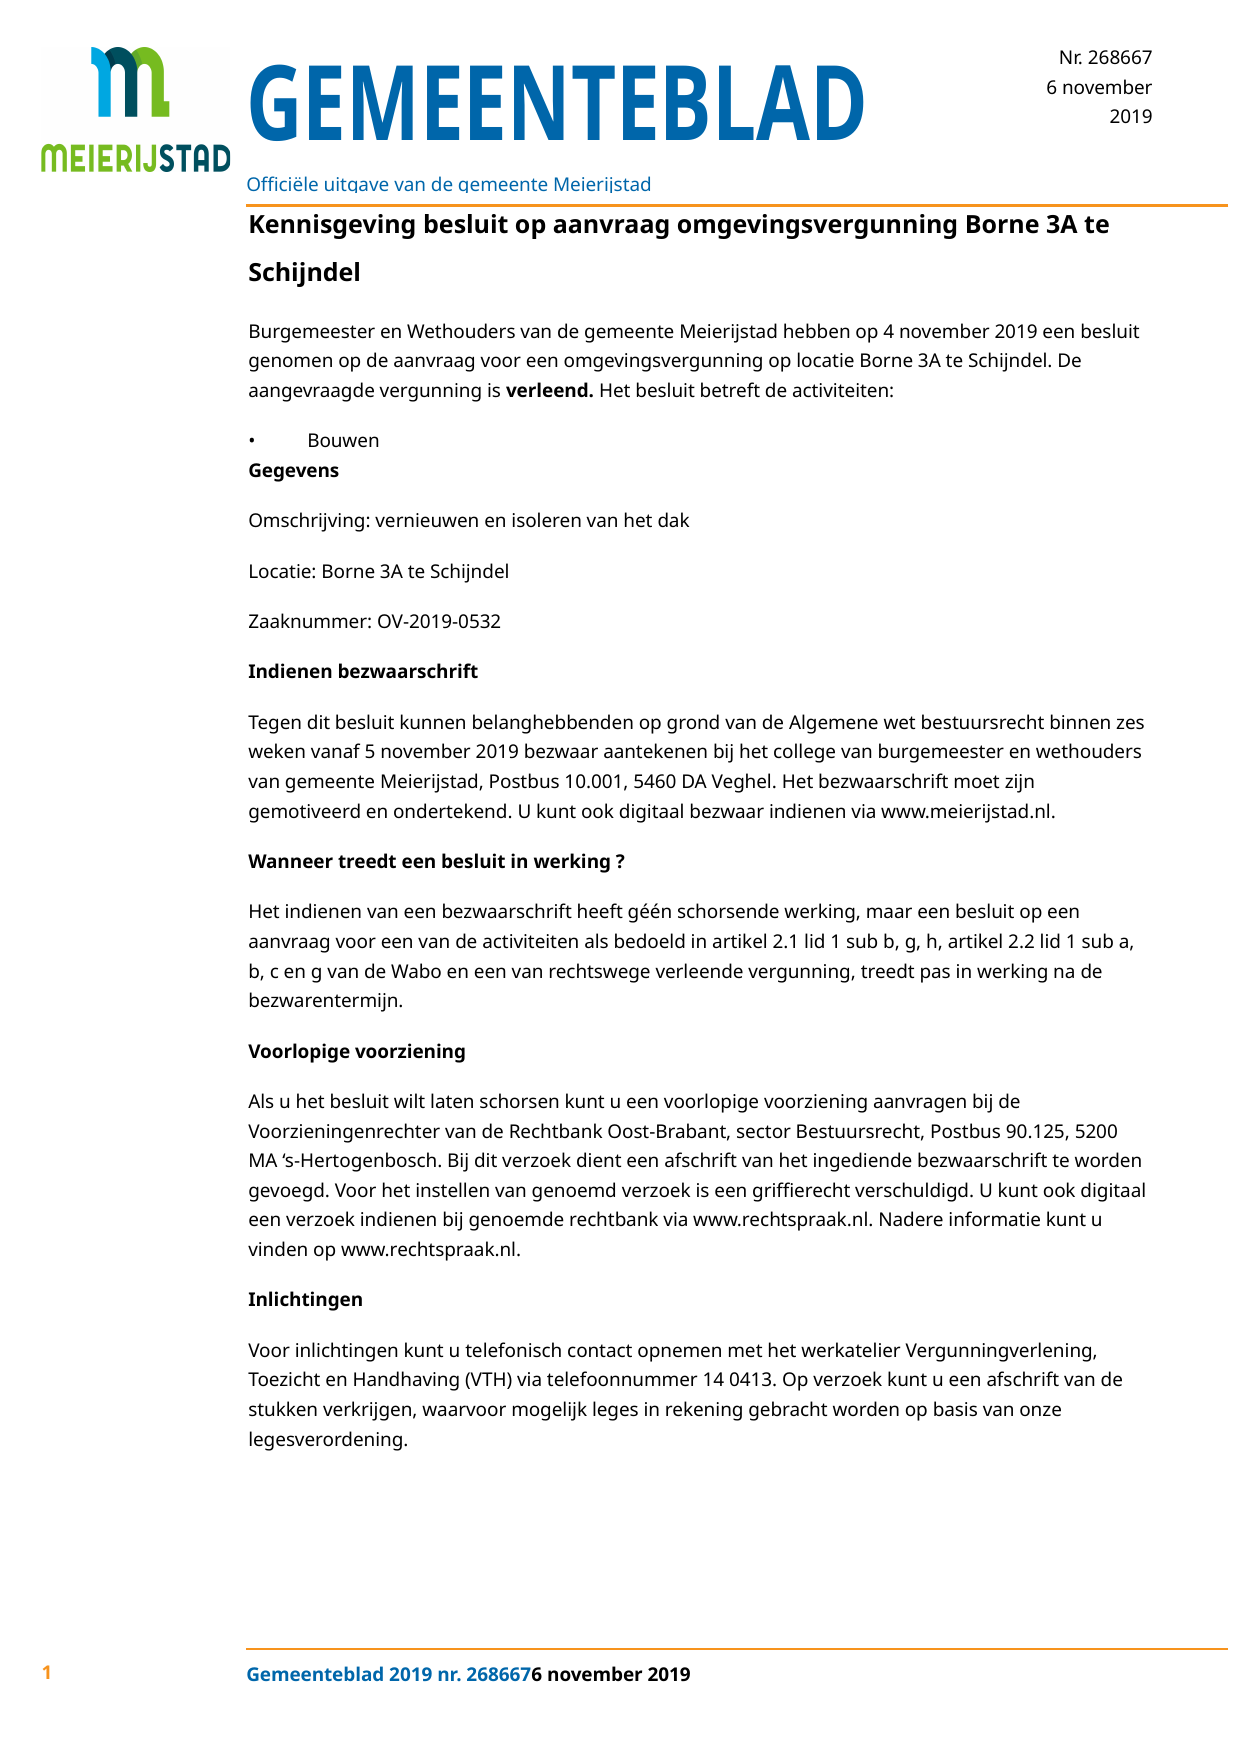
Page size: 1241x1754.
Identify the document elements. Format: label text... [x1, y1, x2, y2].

text Als u het besluit wilt laten schorsen kunt u een voorlopige voorziening aanvragen bij de Voorzieningenrechter van de Rechtbank Oost-Brabant, sector Bestuursrecht, Postbus 90.125, 5200 MA ‘s-Hertogenbosch. Bij dit verzoek dient een afschrift van het ingediende bezwaarschrift te worden gevoegd. Voor het instellen van genoemd verzoek is een griffierecht verschuldigd. U kunt ook digitaal een verzoek indienen bij genoemde rechtbank via www.rechtspraak.nl. Nadere informatie kunt u vinden op www.rechtspraak.nl. [248, 1088, 1152, 1262]
text Locatie: Borne 3A te Schijndel [248, 558, 1152, 584]
text Voor inlichtingen kunt u telefonisch contact opnemen met het werkatelier Vergunningverlening, Toezicht en Handhaving (VTH) via telefoonnummer 14 0413. Op verzoek kunt u een afschrift van de stukken verkrijgen, waarvoor mogelijk leges in rekening gebracht worden op basis van onze legesverordening. [248, 1337, 1152, 1452]
text Tegen dit besluit kunnen belanghebbenden op grond van de Algemene wet bestuursrecht binnen zes weken vanaf 5 november 2019 bezwaar aantekenen bij het college van burgemeester en wethouders van gemeente Meierijstad, Postbus 10.001, 5460 DA Veghel. Het bezwaarschrift moet zijn gemotiveerd en ondertekend. U kunt ook digitaal bezwaar indienen via www.meierijstad.nl. [248, 709, 1152, 824]
text Wanneer treedt een besluit in werking ? [248, 848, 1152, 874]
text Indienen bezwaarschrift [248, 659, 1152, 684]
text Burgemeester en Wethouders van de gemeente Meierijstad hebben op 4 november 2019 een besluit genomen op de aanvraag voor een omgevingsvergunning op locatie Borne 3A te Schijndel. De aangevraagde vergunning is verleend. Het besluit betreft de activiteiten: [248, 318, 1152, 403]
text Gegevens [248, 457, 1152, 483]
text Kennisgeving besluit op aanvraag omgevingsvergunning Borne 3A te Schijndel [248, 207, 1152, 288]
list Bouwen [248, 427, 1152, 453]
text Het indienen van een bezwaarschrift heeft géén schorsende werking, maar een besluit op een aanvraag voor een van de activiteiten als bedoeld in artikel 2.1 lid 1 sub b, g, h, artikel 2.2 lid 1 sub a, b, c en g van de Wabo en een van rechtswege verleende vergunning, treedt pas in werking na de bezwarentermijn. [248, 899, 1152, 1013]
text Voorlopige voorziening [248, 1038, 1152, 1064]
text Inlichtingen [248, 1287, 1152, 1312]
picture [41, 47, 231, 172]
text Zaaknummer: OV-2019-0532 [248, 608, 1152, 634]
text Omschrijving: vernieuwen en isoleren van het dak [248, 507, 1152, 533]
